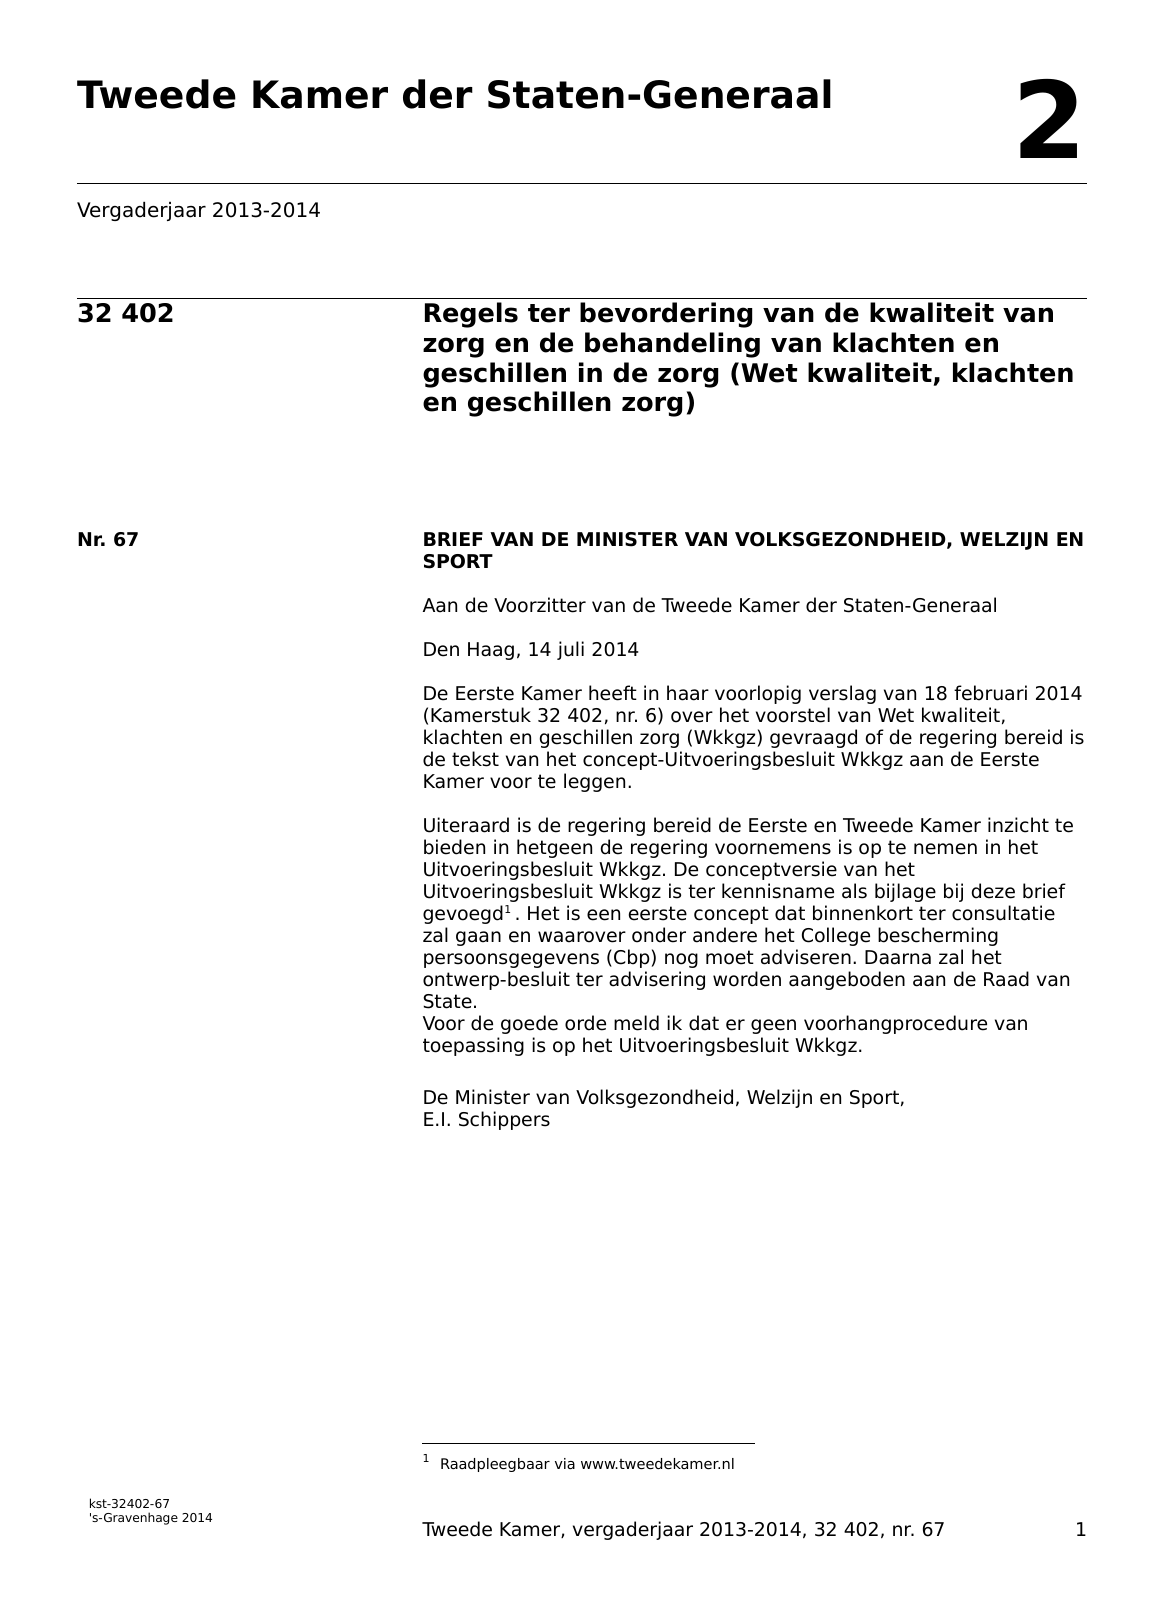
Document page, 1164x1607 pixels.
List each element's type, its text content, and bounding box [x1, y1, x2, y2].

table_cell Vergaderjaar 2013-2014 [77, 184, 1087, 298]
table_header 2 [886, 59, 1087, 183]
subtitle Nr. 67 BRIEF VAN DE MINISTER VAN VOLKSGEZONDHEID, WELZIJN EN SPORT [77, 529, 1087, 573]
text De Eerste Kamer heeft in haar voorlopig verslag van 18 februari 2014 (Kamerstuk 32 402, nr. 6) over het voorstel van Wet kwaliteit, klachten en geschillen zorg (Wkkgz) gevraagd of de regering bereid is de tekst van het concept-Uitvoeringsbesluit Wkkgz aan de Eerste Kamer voor te leggen. [422, 683, 1087, 793]
text Den Haag, 14 juli 2014 [422, 639, 1087, 661]
text 's-Gravenhage 2014 [88, 1511, 323, 1525]
subtitle 32 402 Regels ter bevordering van de kwaliteit van zorg en de behandeling van klachten en geschillen in de zorg (Wet kwaliteit, klachten en geschillen zorg) [77, 299, 1087, 418]
text De Minister van Volksgezondheid, Welzijn en Sport, E.I. Schippers [422, 1087, 1087, 1131]
text kst-32402-67 [88, 1497, 323, 1511]
text Raadpleegbaar via www.tweedekamer.nl [422, 1452, 1087, 1474]
text Uiteraard is de regering bereid de Eerste en Tweede Kamer inzicht te bieden in hetgeen de regering voornemens is op te nemen in het Uitvoeringsbesluit Wkkgz. De conceptversie van het Uitvoeringsbesluit Wkkgz is ter kennisname als bijlage bij deze brief gevoegd. Het is een eerste concept dat binnenkort ter consultatie zal gaan en waarover onder andere het College bescherming persoonsgegevens (Cbp) nog moet adviseren. Daarna zal het ontwerp-besluit ter advisering worden aangeboden aan de Raad van State. [422, 815, 1087, 1013]
table_header Tweede Kamer der Staten-Generaal [77, 59, 886, 183]
text Aan de Voorzitter van de Tweede Kamer der Staten-Generaal [422, 595, 1087, 617]
text Voor de goede orde meld ik dat er geen voorhangprocedure van toepassing is op het Uitvoeringsbesluit Wkkgz. [422, 1013, 1087, 1057]
